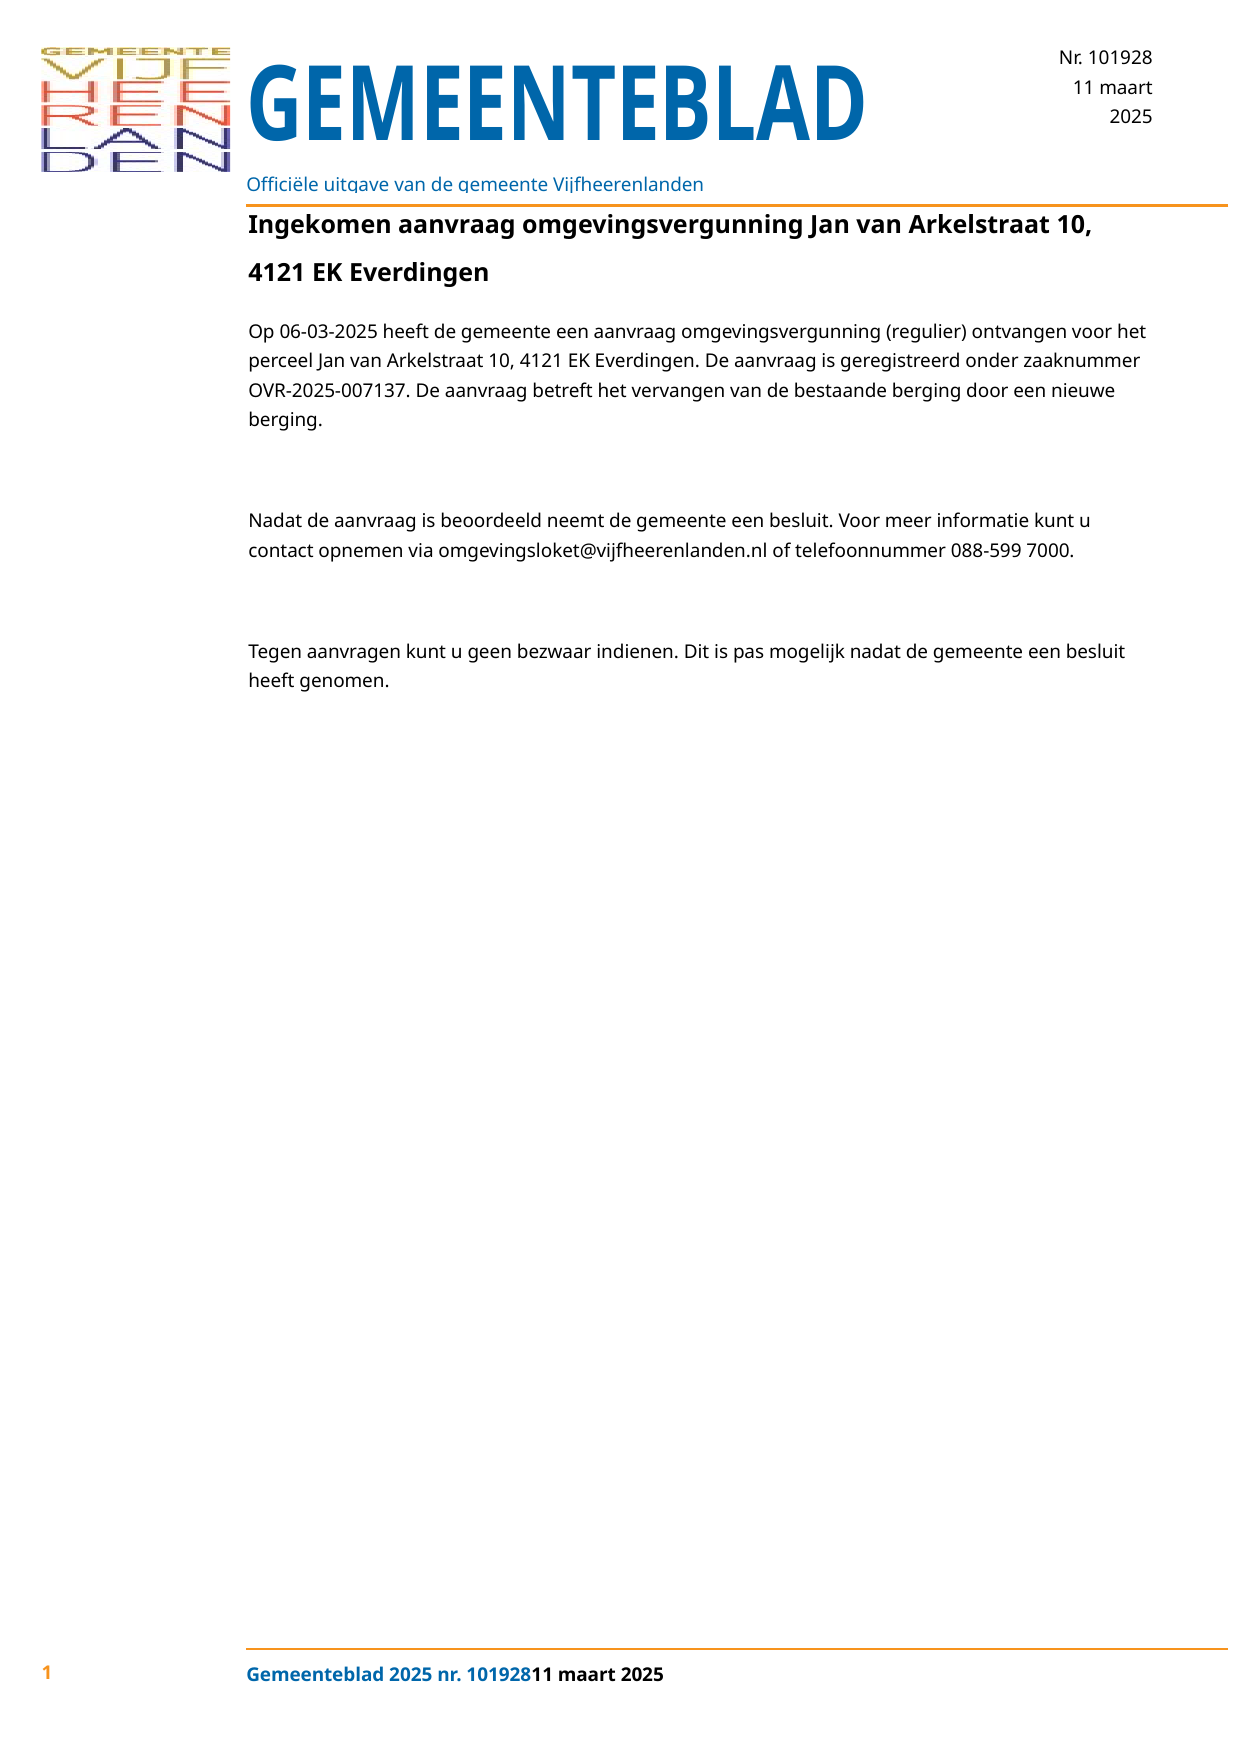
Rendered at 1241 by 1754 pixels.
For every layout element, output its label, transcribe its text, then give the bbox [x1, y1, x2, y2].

text Op 06-03-2025 heeft de gemeente een aanvraag omgevingsvergunning (regulier) ontvangen voor het perceel Jan van Arkelstraat 10, 4121 EK Everdingen. De aanvraag is geregistreerd onder zaaknummer OVR-2025-007137. De aanvraag betreft het vervangen van de bestaande berging door een nieuwe berging. [248, 318, 1152, 432]
text Tegen aanvragen kunt u geen bezwaar indienen. Dit is pas mogelijk nadat de gemeente een besluit heeft genomen. [248, 638, 1152, 693]
text Nadat de aanvraag is beoordeeld neemt de gemeente een besluit. Voor meer informatie kunt u contact opnemen via omgevingsloket@vijfheerenlanden.nl of telefoonnummer 088-599 7000. [248, 507, 1152, 563]
text Ingekomen aanvraag omgevingsvergunning Jan van Arkelstraat 10, 4121 EK Everdingen [248, 207, 1152, 288]
picture [41, 47, 231, 172]
